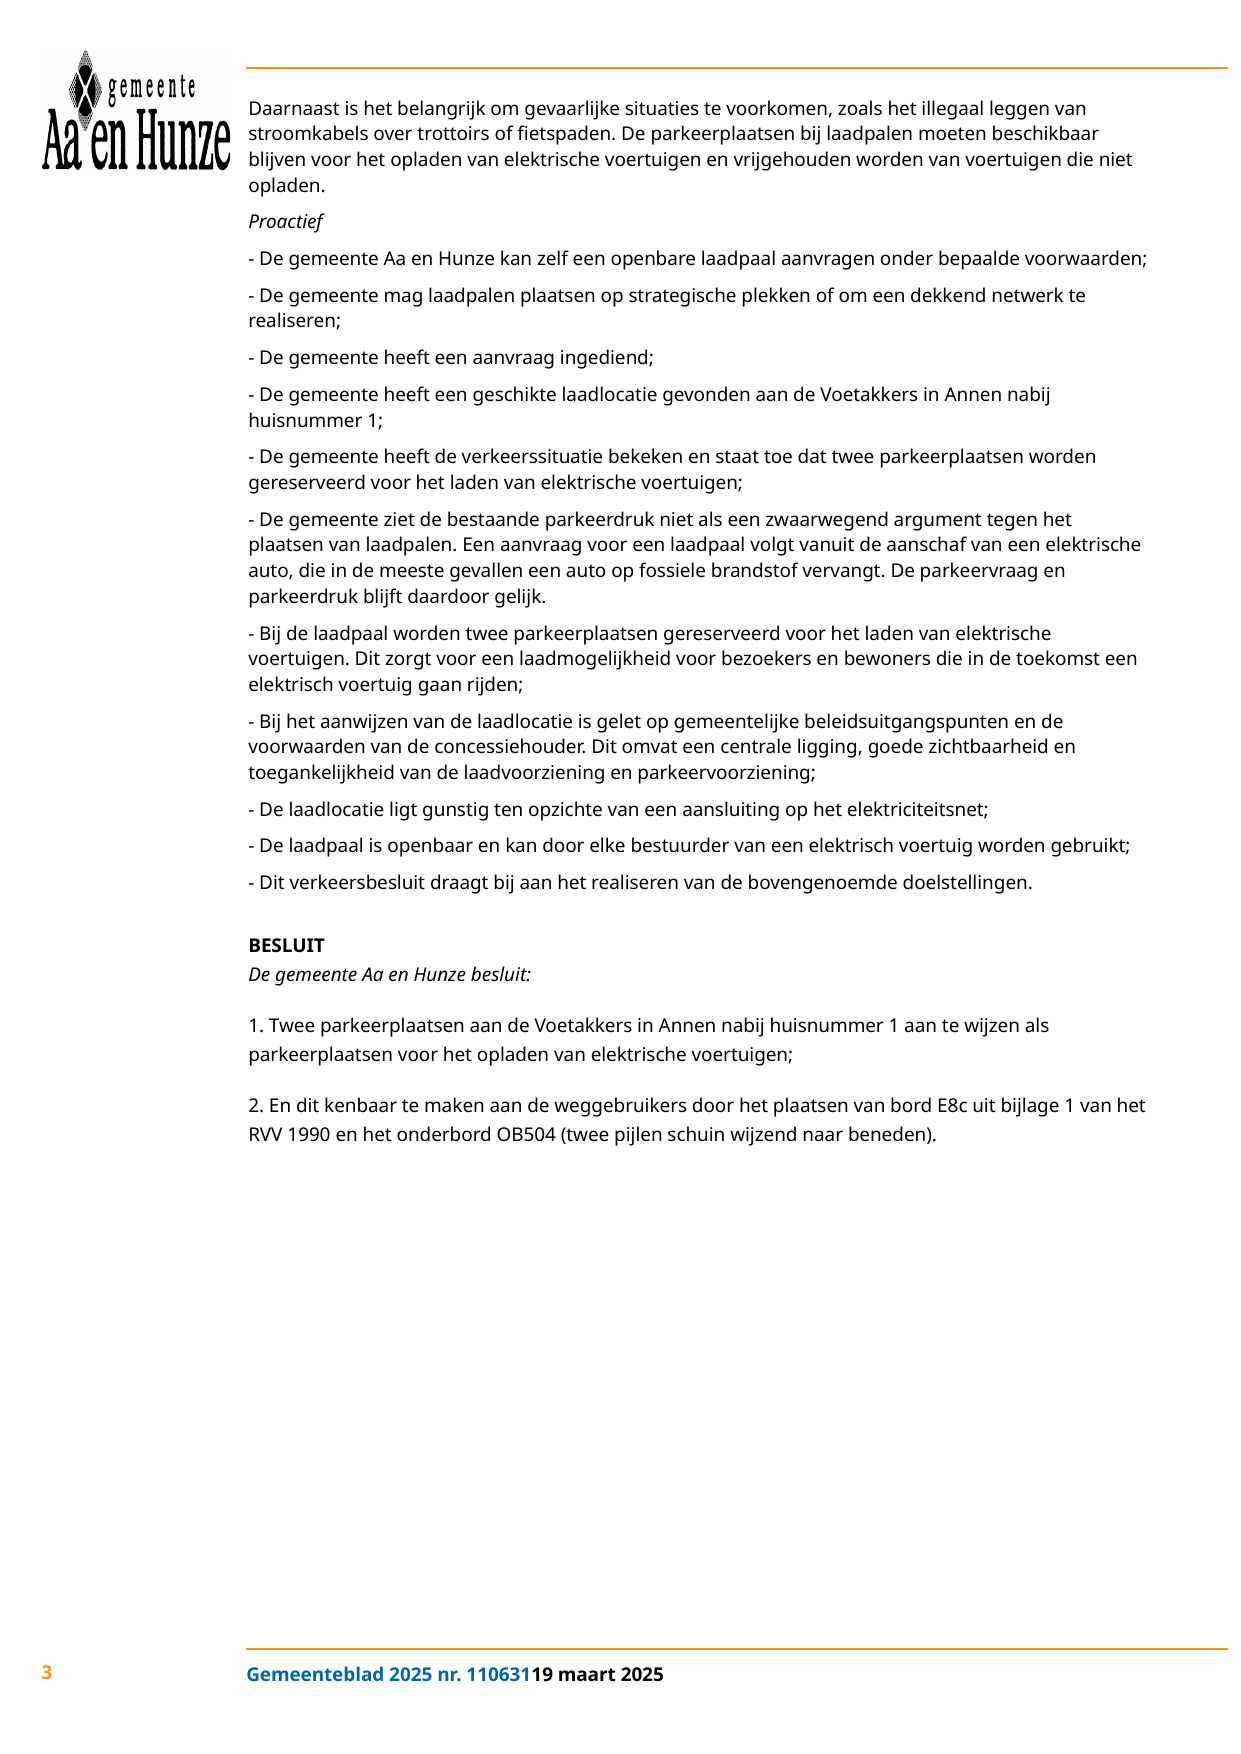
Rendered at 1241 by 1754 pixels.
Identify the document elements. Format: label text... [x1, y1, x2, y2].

text Daarnaast is het belangrijk om gevaarlijke situaties te voorkomen, zoals het illegaal leggen van stroomkabels over trottoirs of fietspaden. De parkeerplaatsen bij laadpalen moeten beschikbaar blijven voor het opladen van elektrische voertuigen en vrijgehouden worden van voertuigen die niet opladen. [248, 95, 1152, 198]
text - De gemeente ziet de bestaande parkeerdruk niet als een zwaarwegend argument tegen het plaatsen van laadpalen. Een aanvraag voor een laadpaal volgt vanuit de aanschaf van een elektrische auto, die in de meeste gevallen een auto op fossiele brandstof vervangt. De parkeervraag en parkeerdruk blijft daardoor gelijk. [248, 506, 1152, 609]
text 1. Twee parkeerplaatsen aan de Voetakkers in Annen nabij huisnummer 1 aan te wijzen als parkeerplaatsen voor het opladen van elektrische voertuigen; [248, 1012, 1152, 1067]
text - Dit verkeersbesluit draagt bij aan het realiseren van de bovengenoemde doelstellingen. [248, 869, 1152, 895]
text De gemeente Aa en Hunze besluit: [248, 962, 1152, 987]
text - De gemeente Aa en Hunze kan zelf een openbare laadpaal aanvragen onder bepaalde voorwaarden; [248, 245, 1152, 271]
text - De gemeente heeft de verkeerssituatie bekeken en staat toe dat twee parkeerplaatsen worden gereserveerd voor het laden van elektrische voertuigen; [248, 443, 1152, 495]
text - De gemeente mag laadpalen plaatsen op strategische plekken of om een dekkend netwerk te realiseren; [248, 282, 1152, 333]
text Proactief [248, 209, 1152, 234]
text - Bij de laadpaal worden twee parkeerplaatsen gereserveerd voor het laden van elektrische voertuigen. Dit zorgt voor een laadmogelijkheid voor bezoekers en bewoners die in de toekomst een elektrisch voertuig gaan rijden; [248, 620, 1152, 697]
text BESLUIT [248, 932, 1152, 958]
text 2. En dit kenbaar te maken aan de weggebruikers door het plaatsen van bord E8c uit bijlage 1 van het RVV 1990 en het onderbord OB504 (twee pijlen schuin wijzend naar beneden). [248, 1092, 1152, 1147]
picture [41, 47, 231, 172]
text - Bij het aanwijzen van de laadlocatie is gelet op gemeentelijke beleidsuitgangspunten en de voorwaarden van de concessiehouder. Dit omvat een centrale ligging, goede zichtbaarheid en toegankelijkheid van de laadvoorziening en parkeervoorziening; [248, 708, 1152, 785]
text - De gemeente heeft een aanvraag ingediend; [248, 344, 1152, 370]
text - De laadlocatie ligt gunstig ten opzichte van een aansluiting op het elektriciteitsnet; [248, 796, 1152, 822]
text - De laadpaal is openbaar en kan door elke bestuurder van een elektrisch voertuig worden gebruikt; [248, 833, 1152, 858]
text - De gemeente heeft een geschikte laadlocatie gevonden aan de Voetakkers in Annen nabij huisnummer 1; [248, 381, 1152, 432]
